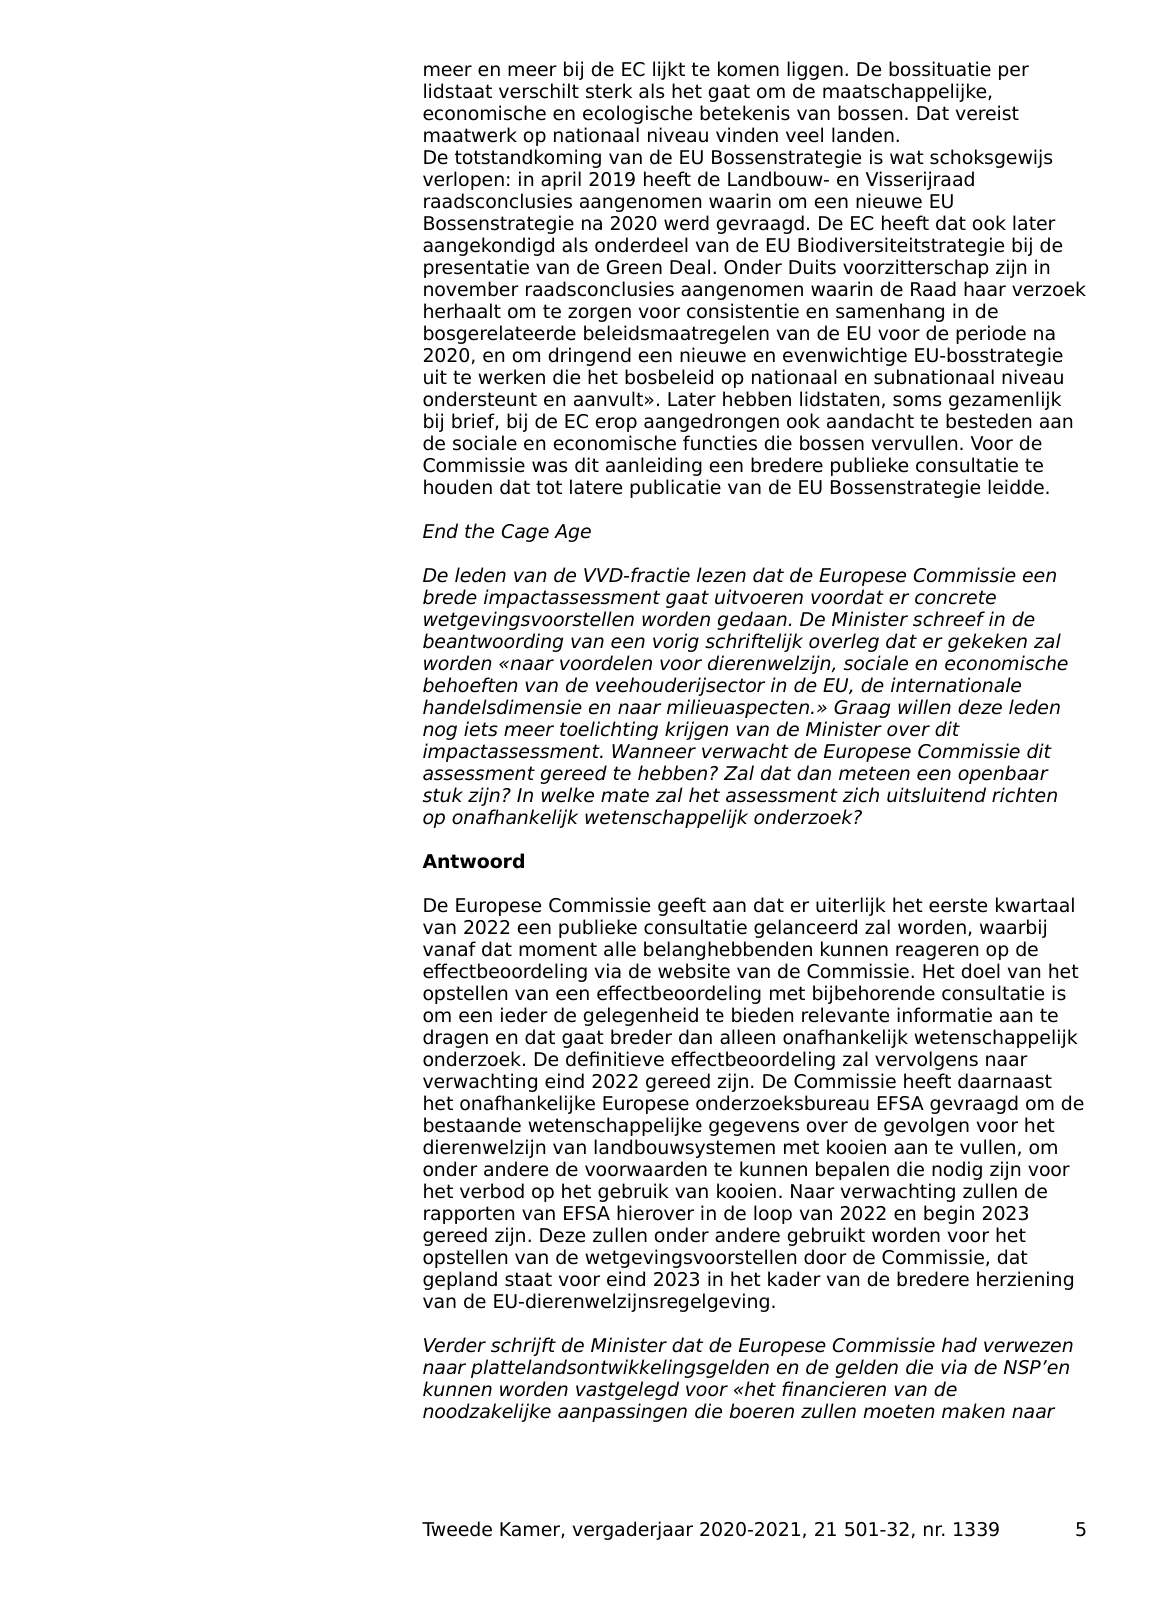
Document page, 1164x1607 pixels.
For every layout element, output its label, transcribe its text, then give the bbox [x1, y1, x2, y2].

text meer en meer bij de EC lijkt te komen liggen. De bossituatie per lidstaat verschilt sterk als het gaat om de maatschappelijke, economische en ecologische betekenis van bossen. Dat vereist maatwerk op nationaal niveau vinden veel landen. [422, 59, 1087, 147]
text De leden van de VVD-fractie lezen dat de Europese Commissie een brede impactassessment gaat uitvoeren voordat er concrete wetgevingsvoorstellen worden gedaan. De Minister schreef in de beantwoording van een vorig schriftelijk overleg dat er gekeken zal worden «naar voordelen voor dierenwelzijn, sociale en economische behoeften van de veehouderijsector in de EU, de internationale handelsdimensie en naar milieuaspecten.» Graag willen deze leden nog iets meer toelichting krijgen van de Minister over dit impactassessment. Wanneer verwacht de Europese Commissie dit assessment gereed te hebben? Zal dat dan meteen een openbaar stuk zijn? In welke mate zal het assessment zich uitsluitend richten op onafhankelijk wetenschappelijk onderzoek? [422, 565, 1087, 829]
subtitle Antwoord [422, 851, 1087, 873]
text De Europese Commissie geeft aan dat er uiterlijk het eerste kwartaal van 2022 een publieke consultatie gelanceerd zal worden, waarbij vanaf dat moment alle belanghebbenden kunnen reageren op de effectbeoordeling via de website van de Commissie. Het doel van het opstellen van een effectbeoordeling met bijbehorende consultatie is om een ieder de gelegenheid te bieden relevante informatie aan te dragen en dat gaat breder dan alleen onafhankelijk wetenschappelijk onderzoek. De definitieve effectbeoordeling zal vervolgens naar verwachting eind 2022 gereed zijn. De Commissie heeft daarnaast het onafhankelijke Europese onderzoeksbureau EFSA gevraagd om de bestaande wetenschappelijke gegevens over de gevolgen voor het dierenwelzijn van landbouwsystemen met kooien aan te vullen, om onder andere de voorwaarden te kunnen bepalen die nodig zijn voor het verbod op het gebruik van kooien. Naar verwachting zullen de rapporten van EFSA hierover in de loop van 2022 en begin 2023 gereed zijn. Deze zullen onder andere gebruikt worden voor het opstellen van de wetgevingsvoorstellen door de Commissie, dat gepland staat voor eind 2023 in het kader van de bredere herziening van de EU-dierenwelzijnsregelgeving. [422, 895, 1087, 1313]
text De totstandkoming van de EU Bossenstrategie is wat schoksgewijs verlopen: in april 2019 heeft de Landbouw- en Visserijraad raadsconclusies aangenomen waarin om een nieuwe EU Bossenstrategie na 2020 werd gevraagd. De EC heeft dat ook later aangekondigd als onderdeel van de EU Biodiversiteitstrategie bij de presentatie van de Green Deal. Onder Duits voorzitterschap zijn in november raadsconclusies aangenomen waarin de Raad haar verzoek herhaalt om te zorgen voor consistentie en samenhang in de bosgerelateerde beleidsmaatregelen van de EU voor de periode na 2020, en om dringend een nieuwe en evenwichtige EU-bosstrategie uit te werken die het bosbeleid op nationaal en subnationaal niveau ondersteunt en aanvult». Later hebben lidstaten, soms gezamenlijk bij brief, bij de EC erop aangedrongen ook aandacht te besteden aan de sociale en economische functies die bossen vervullen. Voor de Commissie was dit aanleiding een bredere publieke consultatie te houden dat tot latere publicatie van de EU Bossenstrategie leidde. [422, 147, 1087, 499]
subtitle End the Cage Age [422, 521, 1087, 543]
text Verder schrijft de Minister dat de Europese Commissie had verwezen naar plattelandsontwikkelingsgelden en de gelden die via de NSP’en kunnen worden vastgelegd voor «het financieren van de noodzakelijke aanpassingen die boeren zullen moeten maken naar [422, 1335, 1087, 1423]
